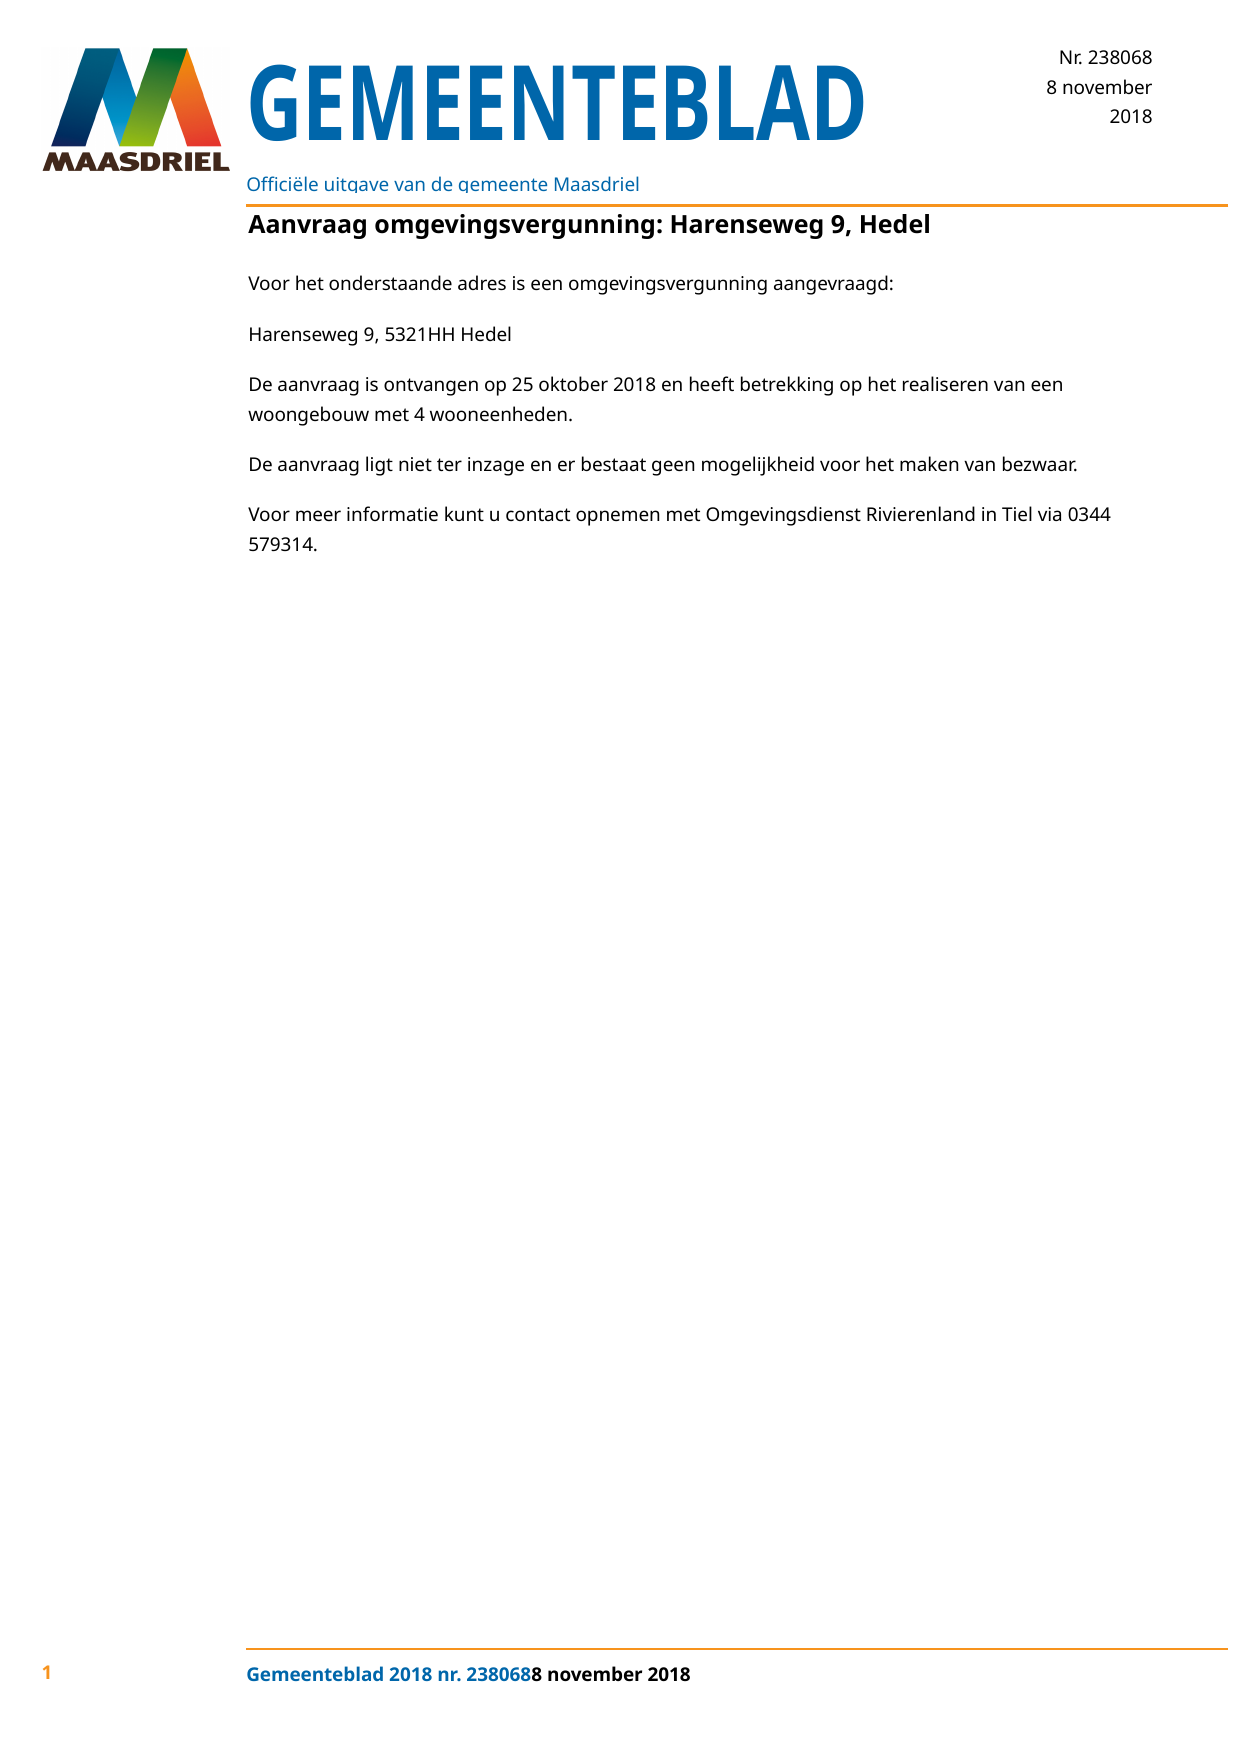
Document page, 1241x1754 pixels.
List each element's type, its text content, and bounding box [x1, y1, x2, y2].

text Aanvraag omgevingsvergunning: Harenseweg 9, Hedel [248, 207, 1152, 241]
text De aanvraag is ontvangen op 25 oktober 2018 en heeft betrekking op het realiseren van een woongebouw met 4 wooneenheden. [248, 371, 1152, 426]
text Harenseweg 9, 5321HH Hedel [248, 321, 1152, 346]
text Voor het onderstaande adres is een omgevingsvergunning aangevraagd: [248, 270, 1152, 296]
text De aanvraag ligt niet ter inzage en er bestaat geen mogelijkheid voor het maken van bezwaar. [248, 451, 1152, 477]
text Voor meer informatie kunt u contact opnemen met Omgevingsdienst Rivierenland in Tiel via 0344 579314. [248, 502, 1152, 557]
picture [41, 47, 231, 172]
